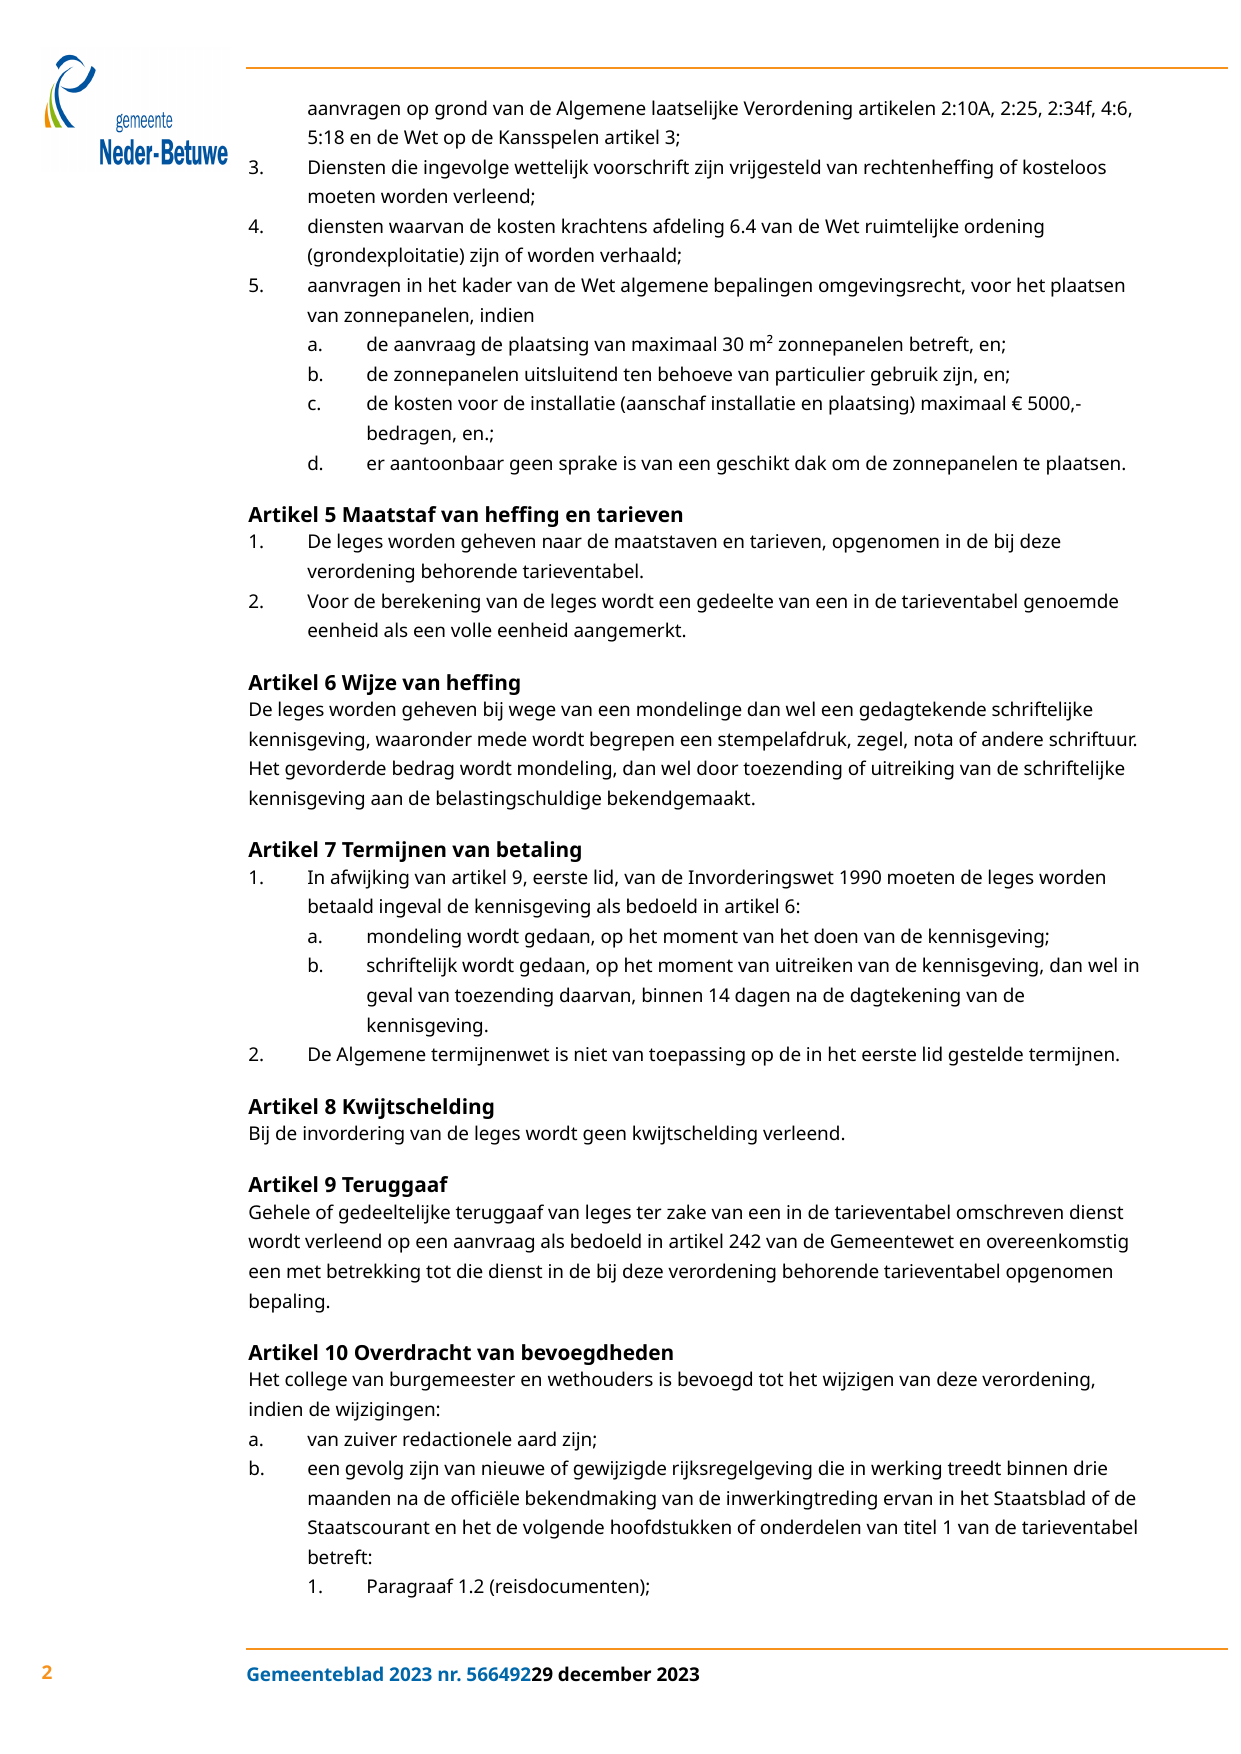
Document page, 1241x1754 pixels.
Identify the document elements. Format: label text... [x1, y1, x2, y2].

list aanvragen op grond van de Algemene laatselijke Verordening artikelen 2:10A, 2:25, 2:34f, 4:6, 5:18 en de Wet op de Kansspelen artikel 3; [248, 95, 1152, 150]
list Voor de berekening van de leges wordt een gedeelte van een in de tarieventabel genoemde eenheid als een volle eenheid aangemerkt. [248, 588, 1152, 643]
list van zuiver redactionele aard zijn; [248, 1426, 1152, 1452]
text Artikel 6 Wijze van heffing [248, 668, 1152, 696]
text Bij de invordering van de leges wordt geen kwijtschelding verleend. [248, 1120, 1152, 1146]
list een gevolg zijn van nieuwe of gewijzigde rijksregelgeving die in werking treedt binnen drie maanden na de officiële bekendmaking van de inwerkingtreding ervan in het Staatsblad of de Staatscourant en het de volgende hoofdstukken of onderdelen van titel 1 van de tarieventabel betreft: [248, 1455, 1152, 1570]
list de zonnepanelen uitsluitend ten behoeve van particulier gebruik zijn, en; [307, 361, 1152, 387]
text Artikel 9 Teruggaaf [248, 1171, 1152, 1199]
text De leges worden geheven bij wege van een mondelinge dan wel een gedagtekende schriftelijke kennisgeving, waaronder mede wordt begrepen een stempelafdruk, zegel, nota of andere schriftuur. Het gevorderde bedrag wordt mondeling, dan wel door toezending of uitreiking van de schriftelijke kennisgeving aan de belastingschuldige bekendgemaakt. [248, 696, 1152, 811]
text Artikel 5 Maatstaf van heffing en tarieven [248, 500, 1152, 529]
text Artikel 8 Kwijtschelding [248, 1092, 1152, 1120]
list Diensten die ingevolge wettelijk voorschrift zijn vrijgesteld van rechtenheffing of kosteloos moeten worden verleend; [248, 154, 1152, 209]
text Het college van burgemeester en wethouders is bevoegd tot het wijzigen van deze verordening, indien de wijzigingen: [248, 1367, 1152, 1422]
text Artikel 10 Overdracht van bevoegdheden [248, 1338, 1152, 1367]
list In afwijking van artikel 9, eerste lid, van de Invorderingswet 1990 moeten de leges worden betaald ingeval de kennisgeving als bedoeld in artikel 6: [248, 864, 1152, 919]
list er aantoonbaar geen sprake is van een geschikt dak om de zonnepanelen te plaatsen. [307, 450, 1152, 476]
picture [41, 47, 231, 172]
list De Algemene termijnenwet is niet van toepassing op de in het eerste lid gestelde termijnen. [248, 1041, 1152, 1067]
list de kosten voor de installatie (aanschaf installatie en plaatsing) maximaal € 5000,- bedragen, en.; [307, 391, 1152, 446]
list de aanvraag de plaatsing van maximaal 30 m² zonnepanelen betreft, en; [307, 331, 1152, 357]
list Paragraaf 1.2 (reisdocumenten); [307, 1574, 1152, 1599]
text Gehele of gedeeltelijke teruggaaf van leges ter zake van een in de tarieventabel omschreven dienst wordt verleend op een aanvraag als bedoeld in artikel 242 van de Gemeentewet en overeenkomstig een met betrekking tot die dienst in de bij deze verordening behorende tarieventabel opgenomen bepaling. [248, 1199, 1152, 1313]
list De leges worden geheven naar de maatstaven en tarieven, opgenomen in de bij deze verordening behorende tarieventabel. [248, 529, 1152, 584]
list diensten waarvan de kosten krachtens afdeling 6.4 van de Wet ruimtelijke ordening (grondexploitatie) zijn of worden verhaald; [248, 213, 1152, 268]
list mondeling wordt gedaan, op het moment van het doen van de kennisgeving; [307, 923, 1152, 949]
text Artikel 7 Termijnen van betaling [248, 835, 1152, 864]
list aanvragen in het kader van de Wet algemene bepalingen omgevingsrecht, voor het plaatsen van zonnepanelen, indien [248, 272, 1152, 328]
list schriftelijk wordt gedaan, op het moment van uitreiken van de kennisgeving, dan wel in geval van toezending daarvan, binnen 14 dagen na de dagtekening van de kennisgeving. [307, 953, 1152, 1037]
